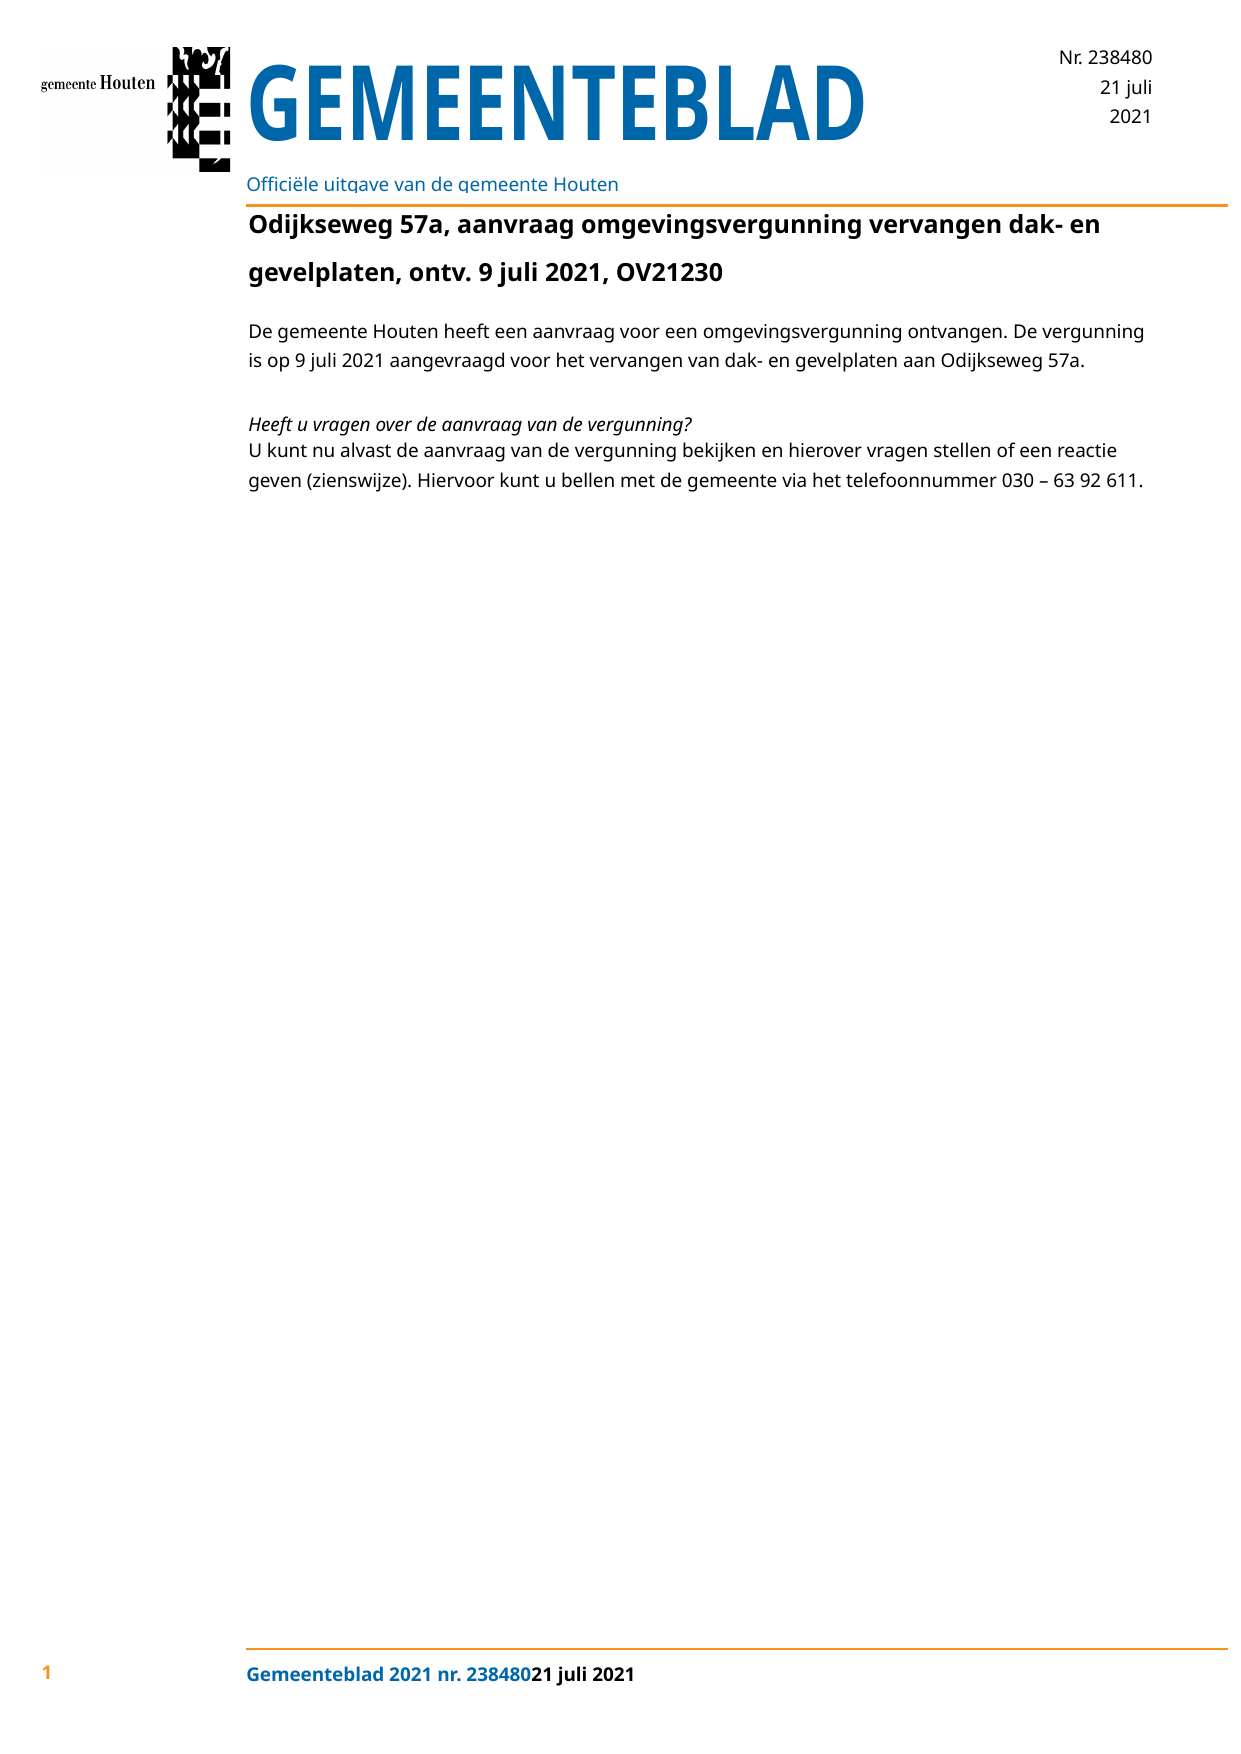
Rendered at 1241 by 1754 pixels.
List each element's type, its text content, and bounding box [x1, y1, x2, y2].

text Odijkseweg 57a, aanvraag omgevingsvergunning vervangen dak- en gevelplaten, ontv. 9 juli 2021, OV21230 [248, 207, 1152, 288]
text Heeft u vragen over de aanvraag van de vergunning? [248, 411, 1152, 437]
picture [41, 47, 231, 172]
text U kunt nu alvast de aanvraag van de vergunning bekijken en hierover vragen stellen of een reactie geven (zienswijze). Hiervoor kunt u bellen met de gemeente via het telefoonnummer 030 – 63 92 611. [248, 437, 1152, 492]
text De gemeente Houten heeft een aanvraag voor een omgevingsvergunning ontvangen. De vergunning is op 9 juli 2021 aangevraagd voor het vervangen van dak- en gevelplaten aan Odijkseweg 57a. [248, 318, 1152, 373]
